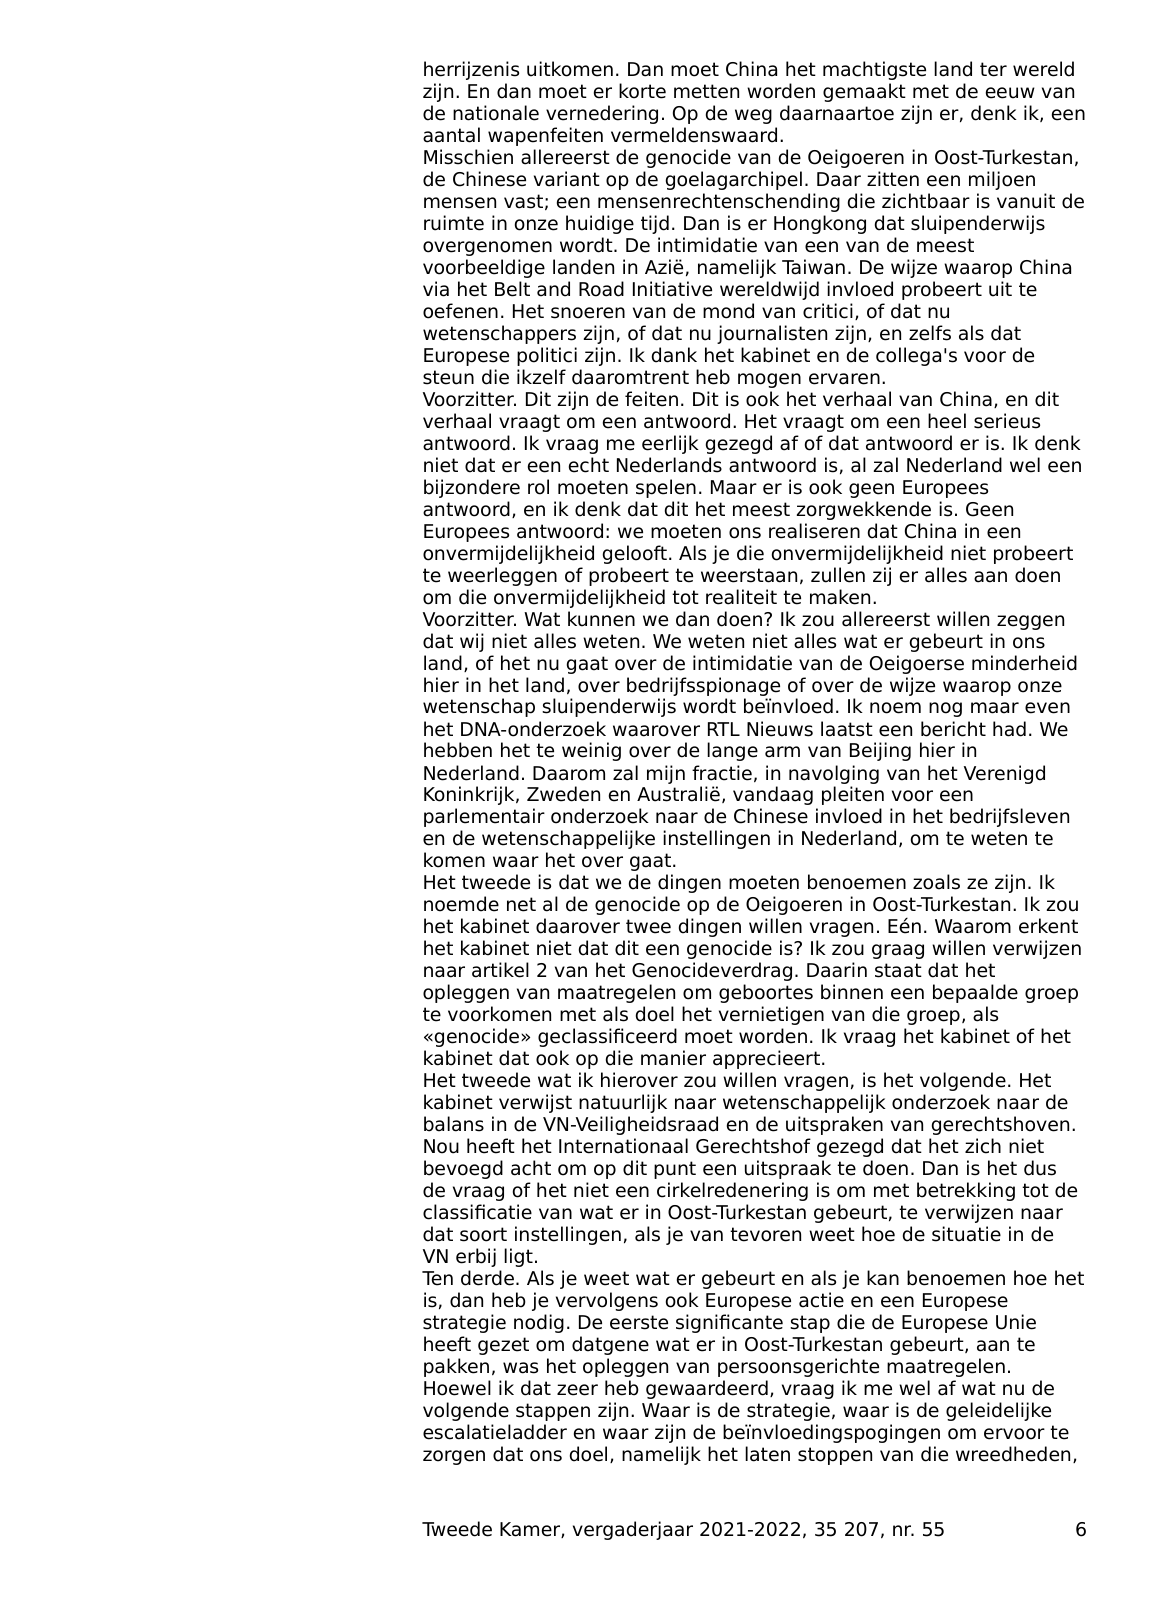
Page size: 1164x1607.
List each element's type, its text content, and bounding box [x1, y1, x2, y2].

text Misschien allereerst de genocide van de Oeigoeren in Oost-Turkestan, de Chinese variant op de goelagarchipel. Daar zitten een miljoen mensen vast; een mensenrechtenschending die zichtbaar is vanuit de ruimte in onze huidige tijd. Dan is er Hongkong dat sluipenderwijs overgenomen wordt. De intimidatie van een van de meest voorbeeldige landen in Azië, namelijk Taiwan. De wijze waarop China via het Belt and Road Initiative wereldwijd invloed probeert uit te oefenen. Het snoeren van de mond van critici, of dat nu wetenschappers zijn, of dat nu journalisten zijn, en zelfs als dat Europese politici zijn. Ik dank het kabinet en de collega's voor de steun die ikzelf daaromtrent heb mogen ervaren. [422, 147, 1087, 389]
text Voorzitter. Dit zijn de feiten. Dit is ook het verhaal van China, en dit verhaal vraagt om een antwoord. Het vraagt om een heel serieus antwoord. Ik vraag me eerlijk gezegd af of dat antwoord er is. Ik denk niet dat er een echt Nederlands antwoord is, al zal Nederland wel een bijzondere rol moeten spelen. Maar er is ook geen Europees antwoord, en ik denk dat dit het meest zorgwekkende is. Geen Europees antwoord: we moeten ons realiseren dat China in een onvermijdelijkheid gelooft. Als je die onvermijdelijkheid niet probeert te weerleggen of probeert te weerstaan, zullen zij er alles aan doen om die onvermijdelijkheid tot realiteit te maken. [422, 389, 1087, 608]
text Het tweede wat ik hierover zou willen vragen, is het volgende. Het kabinet verwijst natuurlijk naar wetenschappelijk onderzoek naar de balans in de VN-Veiligheidsraad en de uitspraken van gerechtshoven. Nou heeft het Internationaal Gerechtshof gezegd dat het zich niet bevoegd acht om op dit punt een uitspraak te doen. Dan is het dus de vraag of het niet een cirkelredenering is om met betrekking tot de classificatie van wat er in Oost-Turkestan gebeurt, te verwijzen naar dat soort instellingen, als je van tevoren weet hoe de situatie in de VN erbij ligt. [422, 1070, 1087, 1268]
text herrijzenis uitkomen. Dan moet China het machtigste land ter wereld zijn. En dan moet er korte metten worden gemaakt met de eeuw van de nationale vernedering. Op de weg daarnaartoe zijn er, denk ik, een aantal wapenfeiten vermeldenswaard. [422, 59, 1087, 147]
text Voorzitter. Wat kunnen we dan doen? Ik zou allereerst willen zeggen dat wij niet alles weten. We weten niet alles wat er gebeurt in ons land, of het nu gaat over de intimidatie van de Oeigoerse minderheid hier in het land, over bedrijfsspionage of over de wijze waarop onze wetenschap sluipenderwijs wordt beïnvloed. Ik noem nog maar even het DNA-onderzoek waarover RTL Nieuws laatst een bericht had. We hebben het te weinig over de lange arm van Beijing hier in Nederland. Daarom zal mijn fractie, in navolging van het Verenigd Koninkrijk, Zweden en Australië, vandaag pleiten voor een parlementair onderzoek naar de Chinese invloed in het bedrijfsleven en de wetenschappelijke instellingen in Nederland, om te weten te komen waar het over gaat. [422, 608, 1087, 872]
text Ten derde. Als je weet wat er gebeurt en als je kan benoemen hoe het is, dan heb je vervolgens ook Europese actie en een Europese strategie nodig. De eerste significante stap die de Europese Unie heeft gezet om datgene wat er in Oost-Turkestan gebeurt, aan te pakken, was het opleggen van persoonsgerichte maatregelen. Hoewel ik dat zeer heb gewaardeerd, vraag ik me wel af wat nu de volgende stappen zijn. Waar is de strategie, waar is de geleidelijke escalatieladder en waar zijn de beïnvloedingspogingen om ervoor te zorgen dat ons doel, namelijk het laten stoppen van die wreedheden, [422, 1268, 1087, 1466]
text Het tweede is dat we de dingen moeten benoemen zoals ze zijn. Ik noemde net al de genocide op de Oeigoeren in Oost-Turkestan. Ik zou het kabinet daarover twee dingen willen vragen. Eén. Waarom erkent het kabinet niet dat dit een genocide is? Ik zou graag willen verwijzen naar artikel 2 van het Genocideverdrag. Daarin staat dat het opleggen van maatregelen om geboortes binnen een bepaalde groep te voorkomen met als doel het vernietigen van die groep, als «genocide» geclassificeerd moet worden. Ik vraag het kabinet of het kabinet dat ook op die manier apprecieert. [422, 872, 1087, 1070]
